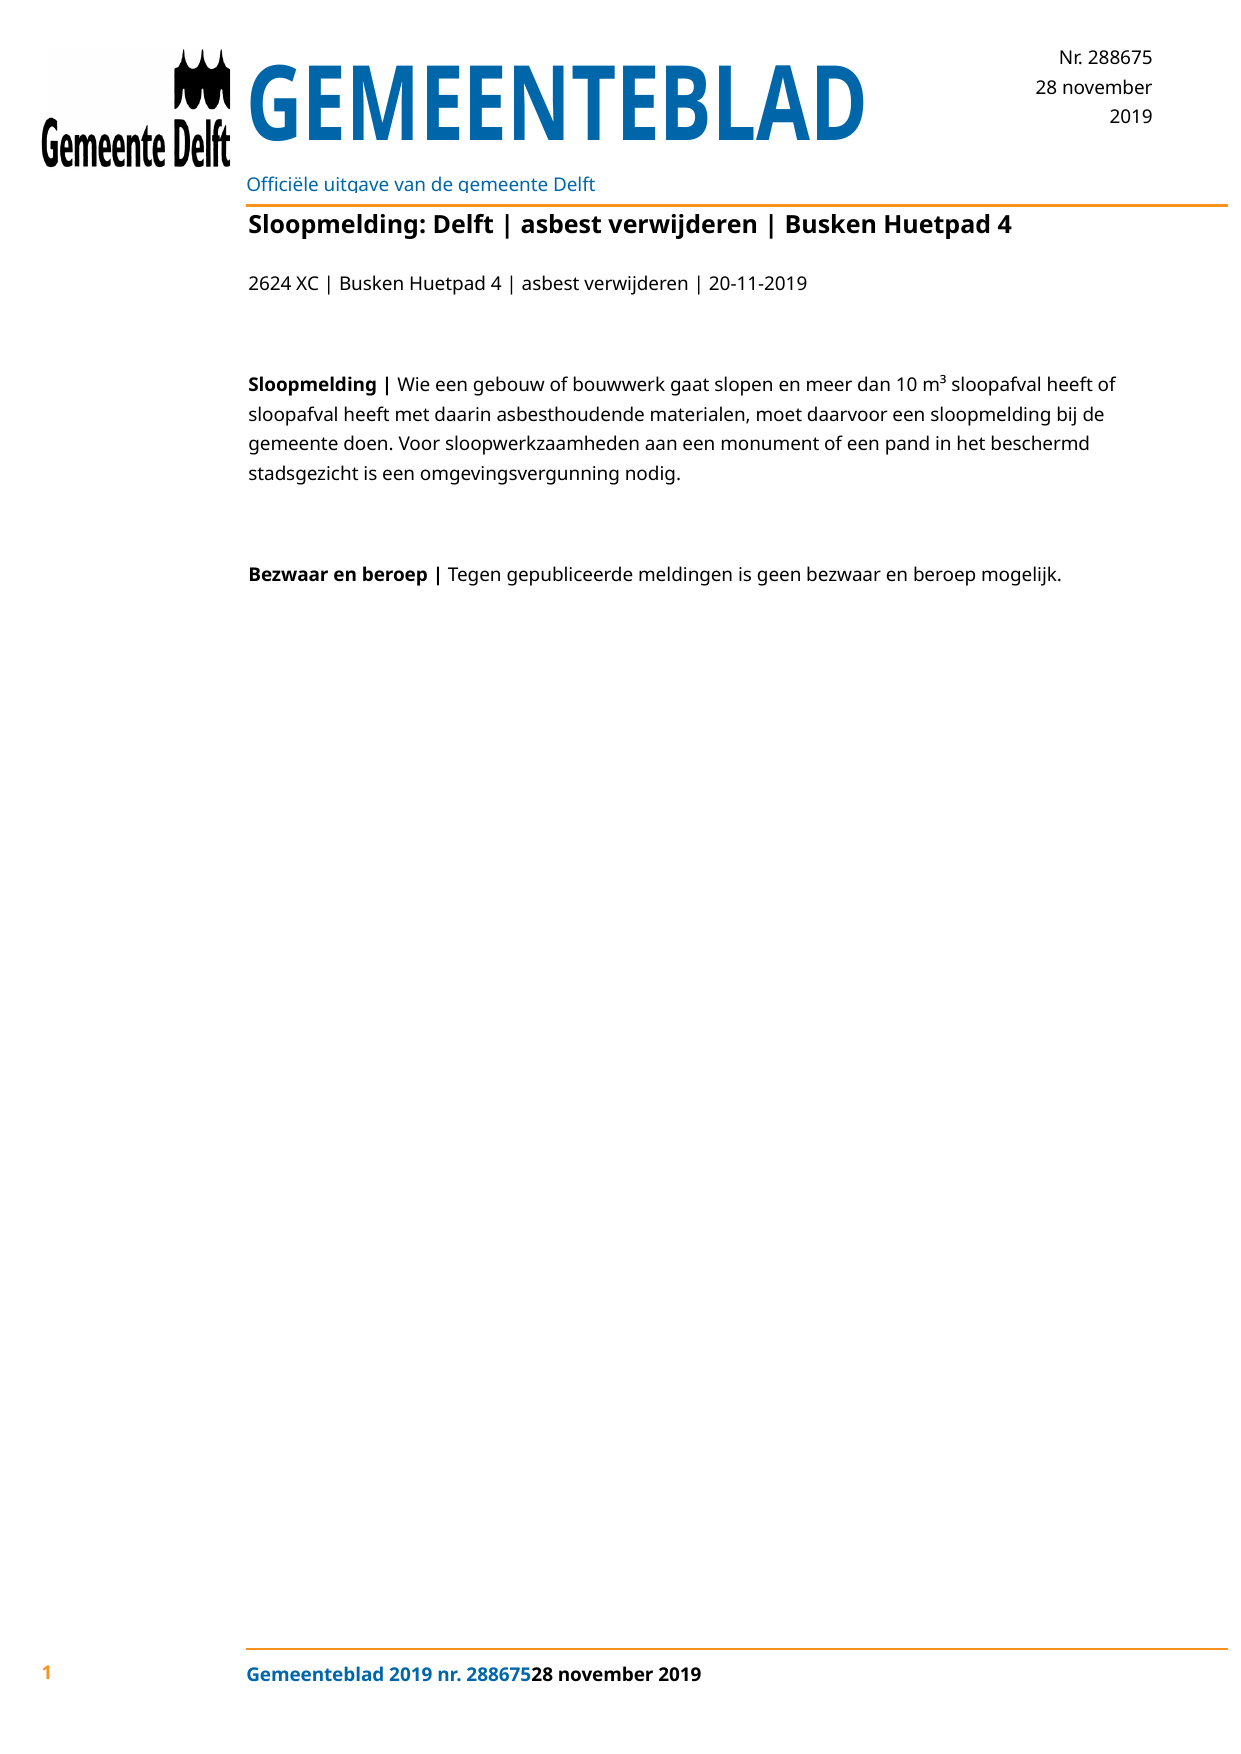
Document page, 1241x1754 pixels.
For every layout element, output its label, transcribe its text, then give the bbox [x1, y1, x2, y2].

picture [41, 47, 231, 172]
text Sloopmelding | Wie een gebouw of bouwwerk gaat slopen en meer dan 10 m³ sloopafval heeft of sloopafval heeft met daarin asbesthoudende materialen, moet daarvoor een sloopmelding bij de gemeente doen. Voor sloopwerkzaamheden aan een monument of een pand in het beschermd stadsgezicht is een omgevingsvergunning nodig. [248, 371, 1152, 486]
text 2624 XC | Busken Huetpad 4 | asbest verwijderen | 20-11-2019 [248, 270, 1152, 296]
text Bezwaar en beroep | Tegen gepubliceerde meldingen is geen bezwaar en beroep mogelijk. [248, 561, 1152, 586]
text Sloopmelding: Delft | asbest verwijderen | Busken Huetpad 4 [248, 207, 1152, 241]
